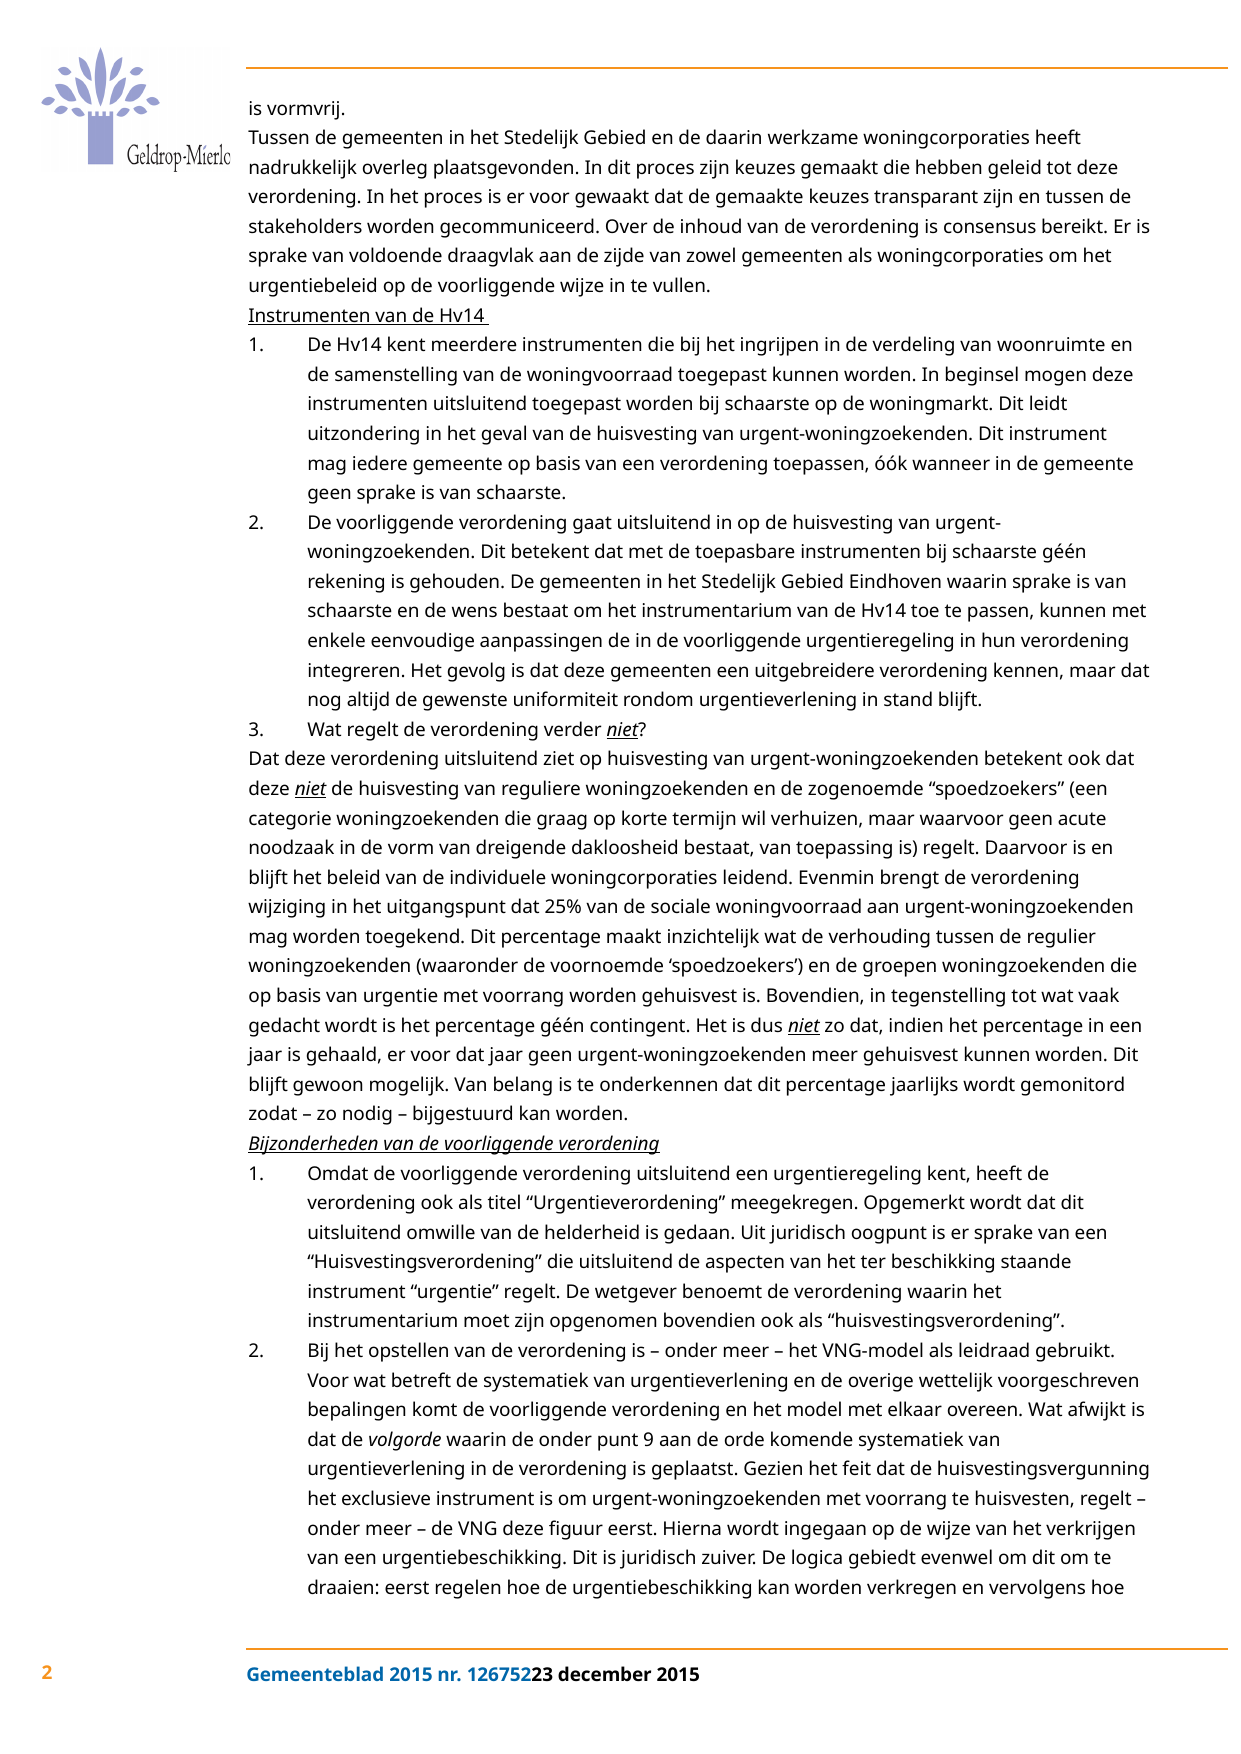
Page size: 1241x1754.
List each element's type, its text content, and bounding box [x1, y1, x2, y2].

text Bijzonderheden van de voorliggende verordening [248, 1130, 1152, 1156]
list De Hv14 kent meerdere instrumenten die bij het ingrijpen in de verdeling van woonruimte en de samenstelling van de woningvoorraad toegepast kunnen worden. In beginsel mogen deze instrumenten uitsluitend toegepast worden bij schaarste op de woningmarkt. Dit leidt uitzondering in het geval van de huisvesting van urgent-woningzoekenden. Dit instrument mag iedere gemeente op basis van een verordening toepassen, óók wanneer in de gemeente geen sprake is van schaarste. [248, 331, 1152, 505]
text is vormvrij. [248, 95, 1152, 121]
text Dat deze verordening uitsluitend ziet op huisvesting van urgent-woningzoekenden betekent ook dat deze niet de huisvesting van reguliere woningzoekenden en de zogenoemde “spoedzoekers” (een categorie woningzoekenden die graag op korte termijn wil verhuizen, maar waarvoor geen acute noodzaak in de vorm van dreigende dakloosheid bestaat, van toepassing is) regelt. Daarvoor is en blijft het beleid van de individuele woningcorporaties leidend. Evenmin brengt de verordening wijziging in het uitgangspunt dat 25% van de sociale woningvoorraad aan urgent-woningzoekenden mag worden toegekend. Dit percentage maakt inzichtelijk wat de verhouding tussen de regulier woningzoekenden (waaronder de voornoemde ‘spoedzoekers’) en de groepen woningzoekenden die op basis van urgentie met voorrang worden gehuisvest is. Bovendien, in tegenstelling tot wat vaak gedacht wordt is het percentage géén contingent. Het is dus niet zo dat, indien het percentage in een jaar is gehaald, er voor dat jaar geen urgent-woningzoekenden meer gehuisvest kunnen worden. Dit blijft gewoon mogelijk. Van belang is te onderkennen dat dit percentage jaarlijks wordt gemonitord zodat – zo nodig – bijgestuurd kan worden. [248, 746, 1152, 1126]
list Bij het opstellen van de verordening is – onder meer – het VNG-model als leidraad gebruikt. Voor wat betreft de systematiek van urgentieverlening en de overige wettelijk voorgeschreven bepalingen komt de voorliggende verordening en het model met elkaar overeen. Wat afwijkt is dat de volgorde waarin de onder punt 9 aan de orde komende systematiek van urgentieverlening in de verordening is geplaatst. Gezien het feit dat de huisvestingsvergunning het exclusieve instrument is om urgent-woningzoekenden met voorrang te huisvesten, regelt – onder meer – de VNG deze figuur eerst. Hierna wordt ingegaan op de wijze van het verkrijgen van een urgentiebeschikking. Dit is juridisch zuiver. De logica gebiedt evenwel om dit om te draaien: eerst regelen hoe de urgentiebeschikking kan worden verkregen en vervolgens hoe [248, 1337, 1152, 1600]
picture [41, 47, 231, 172]
text Instrumenten van de Hv14 [248, 302, 1152, 328]
list Omdat de voorliggende verordening uitsluitend een urgentieregeling kent, heeft de verordening ook als titel “Urgentieverordening” meegekregen. Opgemerkt wordt dat dit uitsluitend omwille van de helderheid is gedaan. Uit juridisch oogpunt is er sprake van een “Huisvestingsverordening” die uitsluitend de aspecten van het ter beschikking staande instrument “urgentie” regelt. De wetgever benoemt de verordening waarin het instrumentarium moet zijn opgenomen bovendien ook als “huisvestingsverordening”. [248, 1160, 1152, 1333]
list De voorliggende verordening gaat uitsluitend in op de huisvesting van urgent-woningzoekenden. Dit betekent dat met de toepasbare instrumenten bij schaarste géén rekening is gehouden. De gemeenten in het Stedelijk Gebied Eindhoven waarin sprake is van schaarste en de wens bestaat om het instrumentarium van de Hv14 toe te passen, kunnen met enkele eenvoudige aanpassingen de in de voorliggende urgentieregeling in hun verordening integreren. Het gevolg is dat deze gemeenten een uitgebreidere verordening kennen, maar dat nog altijd de gewenste uniformiteit rondom urgentieverlening in stand blijft. [248, 509, 1152, 712]
text Tussen de gemeenten in het Stedelijk Gebied en de daarin werkzame woningcorporaties heeft nadrukkelijk overleg plaatsgevonden. In dit proces zijn keuzes gemaakt die hebben geleid tot deze verordening. In het proces is er voor gewaakt dat de gemaakte keuzes transparant zijn en tussen de stakeholders worden gecommuniceerd. Over de inhoud van de verordening is consensus bereikt. Er is sprake van voldoende draagvlak aan de zijde van zowel gemeenten als woningcorporaties om het urgentiebeleid op de voorliggende wijze in te vullen. [248, 124, 1152, 298]
list Wat regelt de verordening verder niet? [248, 716, 1152, 742]
